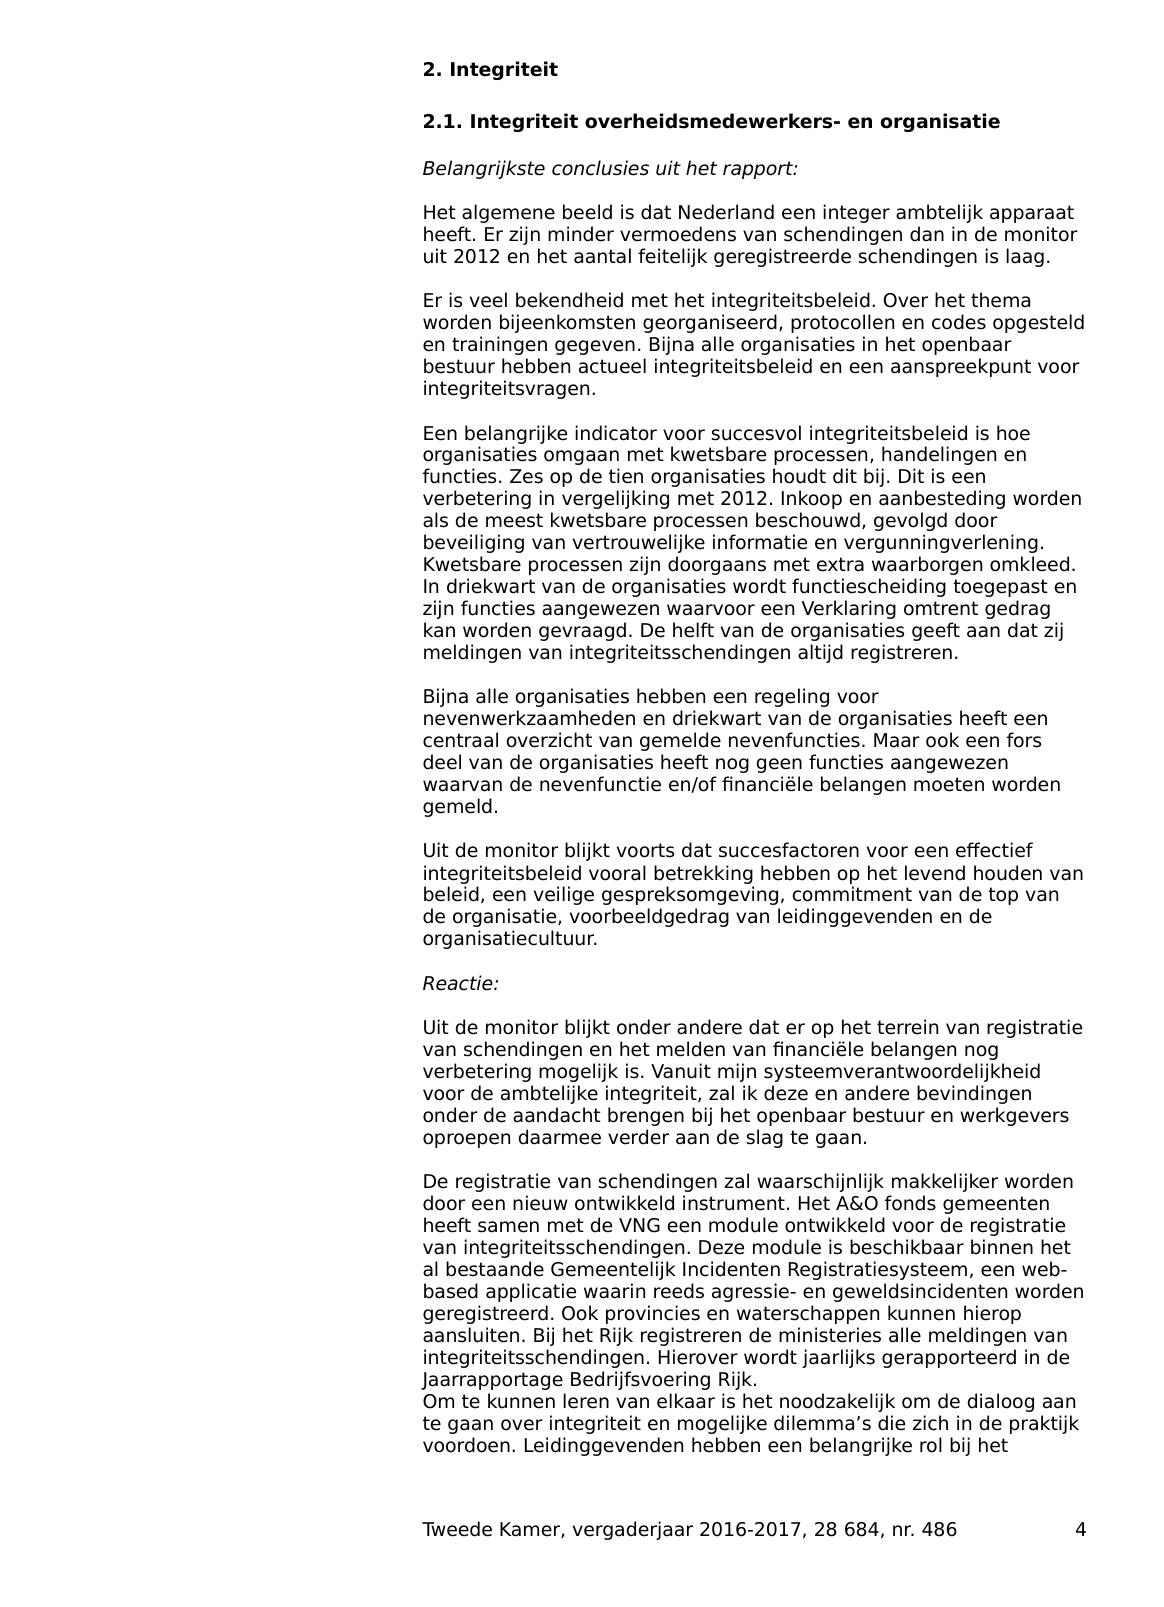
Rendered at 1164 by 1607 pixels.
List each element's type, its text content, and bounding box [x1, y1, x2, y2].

text Uit de monitor blijkt onder andere dat er op het terrein van registratie van schendingen en het melden van financiële belangen nog verbetering mogelijk is. Vanuit mijn systeemverantwoordelijkheid voor de ambtelijke integriteit, zal ik deze en andere bevindingen onder de aandacht brengen bij het openbaar bestuur en werkgevers oproepen daarmee verder aan de slag te gaan. [422, 1017, 1087, 1148]
text Een belangrijke indicator voor succesvol integriteitsbeleid is hoe organisaties omgaan met kwetsbare processen, handelingen en functies. Zes op de tien organisaties houdt dit bij. Dit is een verbetering in vergelijking met 2012. Inkoop en aanbesteding worden als de meest kwetsbare processen beschouwd, gevolgd door beveiliging van vertrouwelijke informatie en vergunningverlening. Kwetsbare processen zijn doorgaans met extra waarborgen omkleed. In driekwart van de organisaties wordt functiescheiding toegepast en zijn functies aangewezen waarvoor een Verklaring omtrent gedrag kan worden gevraagd. De helft van de organisaties geeft aan dat zij meldingen van integriteitsschendingen altijd registreren. [422, 422, 1087, 664]
text Om te kunnen leren van elkaar is het noodzakelijk om de dialoog aan te gaan over integriteit en mogelijke dilemma’s die zich in de praktijk voordoen. Leidinggevenden hebben een belangrijke rol bij het [422, 1391, 1087, 1456]
subtitle Belangrijkste conclusies uit het rapport: [422, 158, 1087, 180]
subtitle 2. Integriteit [422, 59, 1087, 81]
subtitle 2.1. Integriteit overheidsmedewerkers- en organisatie [422, 111, 1087, 133]
subtitle Reactie: [422, 972, 1087, 994]
text Bijna alle organisaties hebben een regeling voor nevenwerkzaamheden en driekwart van de organisaties heeft een centraal overzicht van gemelde nevenfuncties. Maar ook een fors deel van de organisaties heeft nog geen functies aangewezen waarvan de nevenfunctie en/of financiële belangen moeten worden gemeld. [422, 686, 1087, 818]
text Er is veel bekendheid met het integriteitsbeleid. Over het thema worden bijeenkomsten georganiseerd, protocollen en codes opgesteld en trainingen gegeven. Bijna alle organisaties in het openbaar bestuur hebben actueel integriteitsbeleid en een aanspreekpunt voor integriteitsvragen. [422, 290, 1087, 400]
text Het algemene beeld is dat Nederland een integer ambtelijk apparaat heeft. Er zijn minder vermoedens van schendingen dan in de monitor uit 2012 en het aantal feitelijk geregistreerde schendingen is laag. [422, 202, 1087, 268]
text De registratie van schendingen zal waarschijnlijk makkelijker worden door een nieuw ontwikkeld instrument. Het A&O fonds gemeenten heeft samen met de VNG een module ontwikkeld voor de registratie van integriteitsschendingen. Deze module is beschikbaar binnen het al bestaande Gemeentelijk Incidenten Registratiesysteem, een web-based applicatie waarin reeds agressie- en geweldsincidenten worden geregistreerd. Ook provincies en waterschappen kunnen hierop aansluiten. Bij het Rijk registreren de ministeries alle meldingen van integriteitsschendingen. Hierover wordt jaarlijks gerapporteerd in de Jaarrapportage Bedrijfsvoering Rijk. [422, 1171, 1087, 1391]
text Uit de monitor blijkt voorts dat succesfactoren voor een effectief integriteitsbeleid vooral betrekking hebben op het levend houden van beleid, een veilige gespreksomgeving, commitment van de top van de organisatie, voorbeeldgedrag van leidinggevenden en de organisatiecultuur. [422, 840, 1087, 950]
